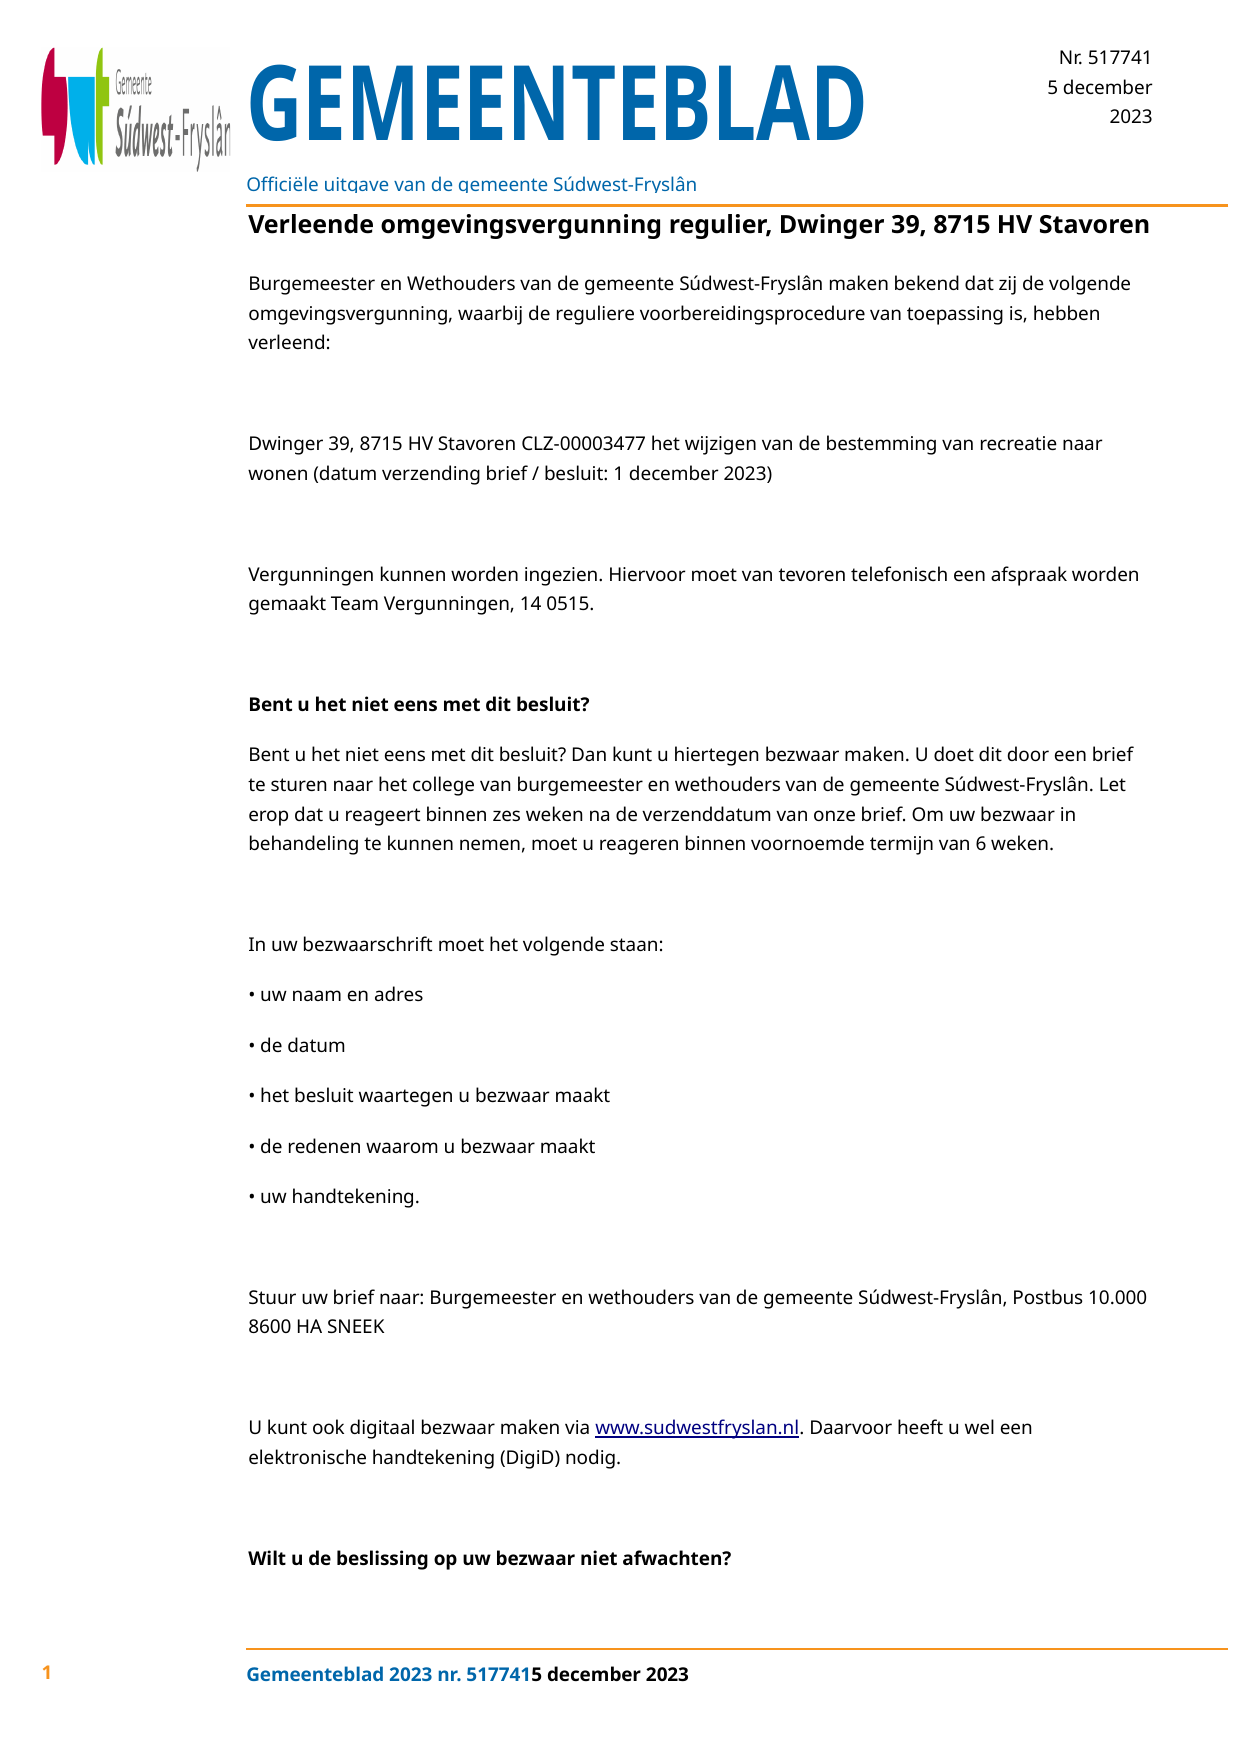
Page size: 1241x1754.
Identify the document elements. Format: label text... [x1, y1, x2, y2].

text Burgemeester en Wethouders van de gemeente Súdwest-Fryslân maken bekend dat zij de volgende omgevingsvergunning, waarbij de reguliere voorbereidingsprocedure van toepassing is, hebben verleend: [248, 270, 1152, 355]
text Vergunningen kunnen worden ingezien. Hiervoor moet van tevoren telefonisch een afspraak worden gemaakt Team Vergunningen, 14 0515. [248, 561, 1152, 616]
text • de redenen waarom u bezwaar maakt [248, 1133, 1152, 1158]
text In uw bezwaarschrift moet het volgende staan: [248, 931, 1152, 957]
text Stuur uw brief naar: Burgemeester en wethouders van de gemeente Súdwest-Fryslân, Postbus 10.000 8600 HA SNEEK [248, 1284, 1152, 1339]
text • uw naam en adres [248, 982, 1152, 1007]
text • het besluit waartegen u bezwaar maakt [248, 1082, 1152, 1108]
text Dwinger 39, 8715 HV Stavoren CLZ-00003477 het wijzigen van de bestemming van recreatie naar wonen (datum verzending brief / besluit: 1 december 2023) [248, 430, 1152, 486]
text • de datum [248, 1032, 1152, 1058]
text U kunt ook digitaal bezwaar maken via www.sudwestfryslan.nl. Daarvoor heeft u wel een elektronische handtekening (DigiD) nodig. [248, 1414, 1152, 1470]
text Bent u het niet eens met dit besluit? Dan kunt u hiertegen bezwaar maken. U doet dit door een brief te sturen naar het college van burgemeester en wethouders van de gemeente Súdwest-Fryslân. Let erop dat u reageert binnen zes weken na de verzenddatum van onze brief. Om uw bezwaar in behandeling te kunnen nemen, moet u reageren binnen voornoemde termijn van 6 weken. [248, 742, 1152, 856]
picture [41, 47, 231, 172]
text Bent u het niet eens met dit besluit? [248, 691, 1152, 717]
text Wilt u de beslissing op uw bezwaar niet afwachten? [248, 1545, 1152, 1571]
text Verleende omgevingsvergunning regulier, Dwinger 39, 8715 HV Stavoren [248, 207, 1152, 241]
text • uw handtekening. [248, 1183, 1152, 1209]
